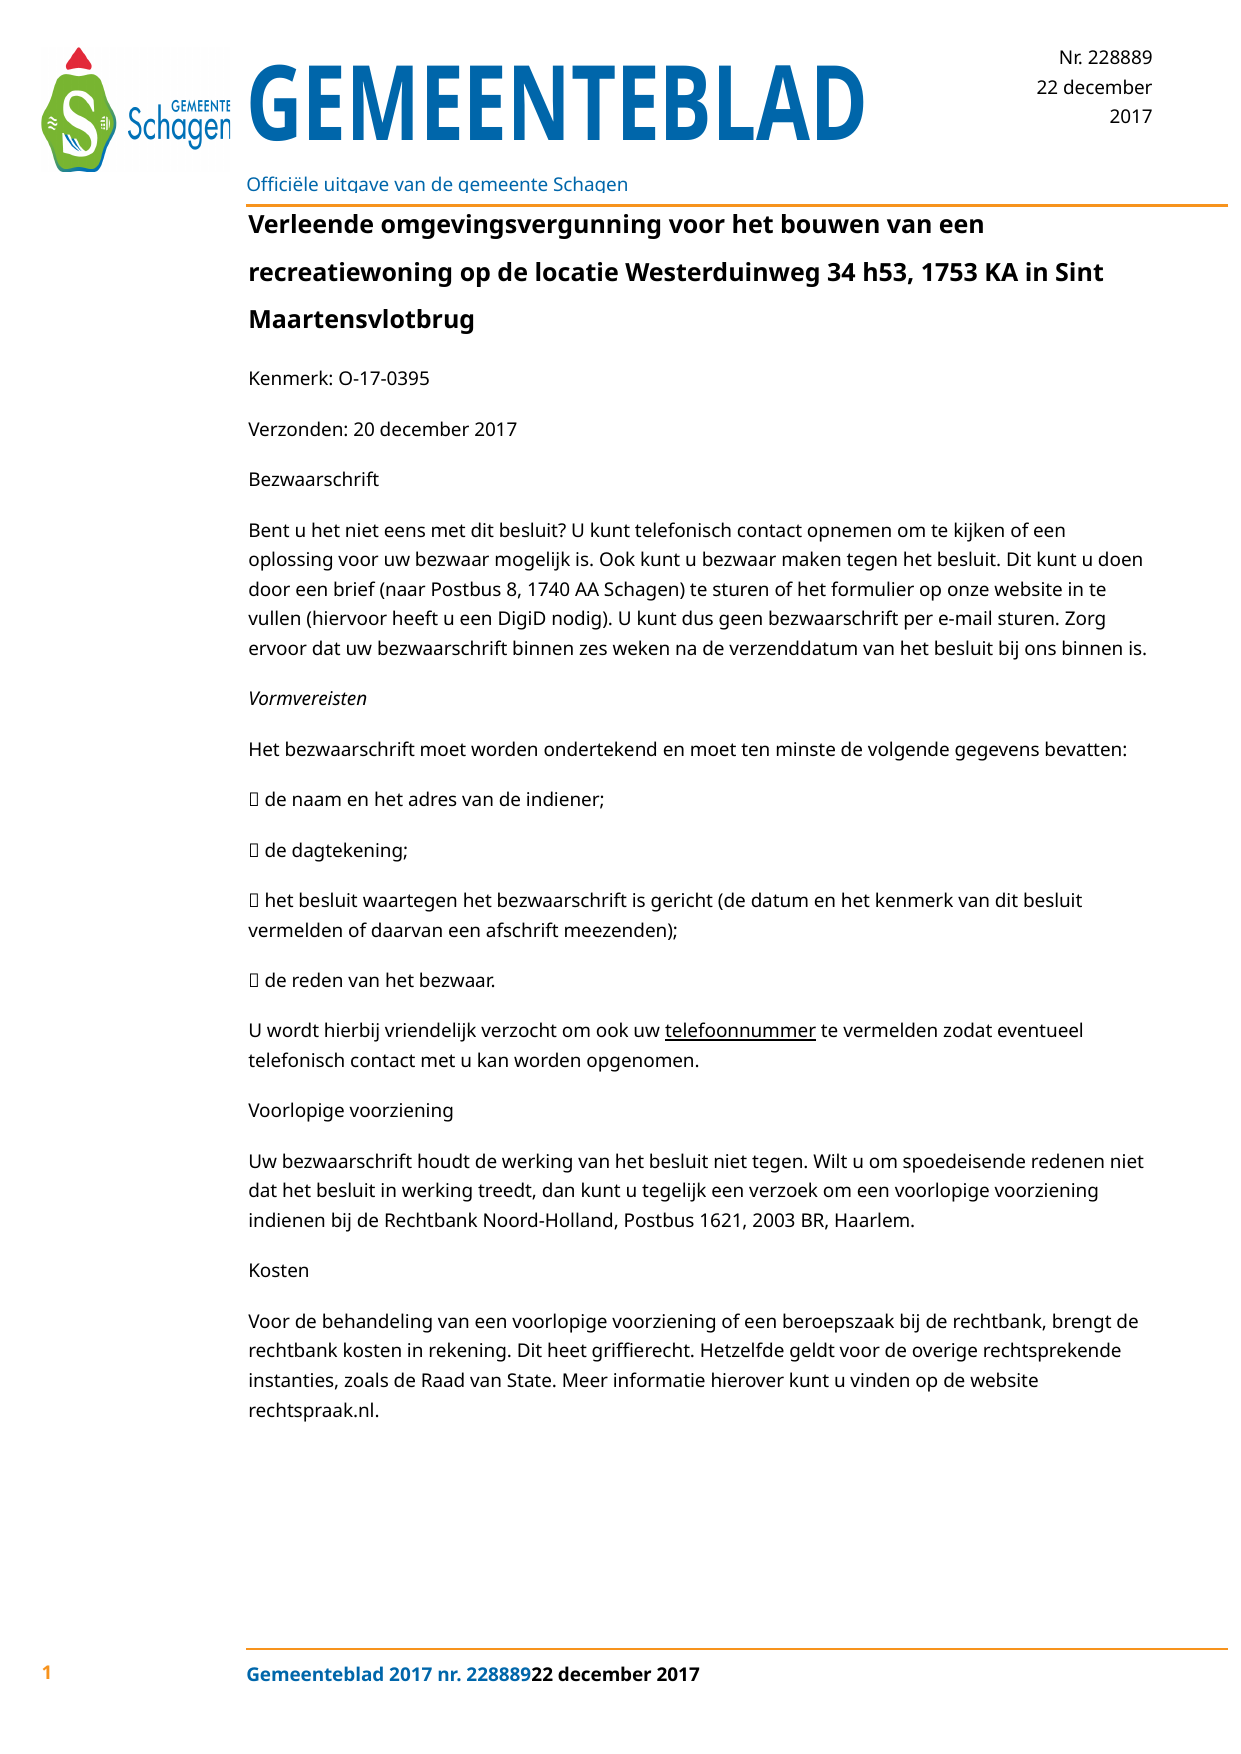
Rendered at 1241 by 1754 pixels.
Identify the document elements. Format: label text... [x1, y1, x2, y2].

text Voor de behandeling van een voorlopige voorziening of een beroepszaak bij de rechtbank, brengt de rechtbank kosten in rekening. Dit heet griffierecht. Hetzelfde geldt voor de overige rechtsprekende instanties, zoals de Raad van State. Meer informatie hierover kunt u vinden op de website rechtspraak.nl. [248, 1308, 1152, 1422]
picture [41, 47, 231, 172]
text Bent u het niet eens met dit besluit? U kunt telefonisch contact opnemen om te kijken of een oplossing voor uw bezwaar mogelijk is. Ook kunt u bezwaar maken tegen het besluit. Dit kunt u doen door een brief (naar Postbus 8, 1740 AA Schagen) te sturen of het formulier op onze website in te vullen (hiervoor heeft u een DigiD nodig). U kunt dus geen bezwaarschrift per e-mail sturen. Zorg ervoor dat uw bezwaarschrift binnen zes weken na de verzenddatum van het besluit bij ons binnen is. [248, 517, 1152, 661]
text Bezwaarschrift [248, 466, 1152, 492]
text Verleende omgevingsvergunning voor het bouwen van een recreatiewoning op de locatie Westerduinweg 34 h53, 1753 KA in Sint Maartensvlotbrug [248, 207, 1152, 336]
text  het besluit waartegen het bezwaarschrift is gericht (de datum en het kenmerk van dit besluit vermelden of daarvan een afschrift meezenden); [248, 887, 1152, 942]
text  de naam en het adres van de indiener; [248, 786, 1152, 812]
text Het bezwaarschrift moet worden ondertekend en moet ten minste de volgende gegevens bevatten: [248, 736, 1152, 762]
text  de reden van het bezwaar. [248, 967, 1152, 993]
text  de dagtekening; [248, 837, 1152, 862]
text Uw bezwaarschrift houdt de werking van het besluit niet tegen. Wilt u om spoedeisende redenen niet dat het besluit in werking treedt, dan kunt u tegelijk een verzoek om een voorlopige voorziening indienen bij de Rechtbank Noord-Holland, Postbus 1621, 2003 BR, Haarlem. [248, 1148, 1152, 1233]
text Vormvereisten [248, 686, 1152, 711]
text Kosten [248, 1258, 1152, 1283]
text Verzonden: 20 december 2017 [248, 416, 1152, 442]
text Voorlopige voorziening [248, 1098, 1152, 1123]
text U wordt hierbij vriendelijk verzocht om ook uw telefoonnummer te vermelden zodat eventueel telefonisch contact met u kan worden opgenomen. [248, 1018, 1152, 1073]
text Kenmerk: O-17-0395 [248, 366, 1152, 391]
